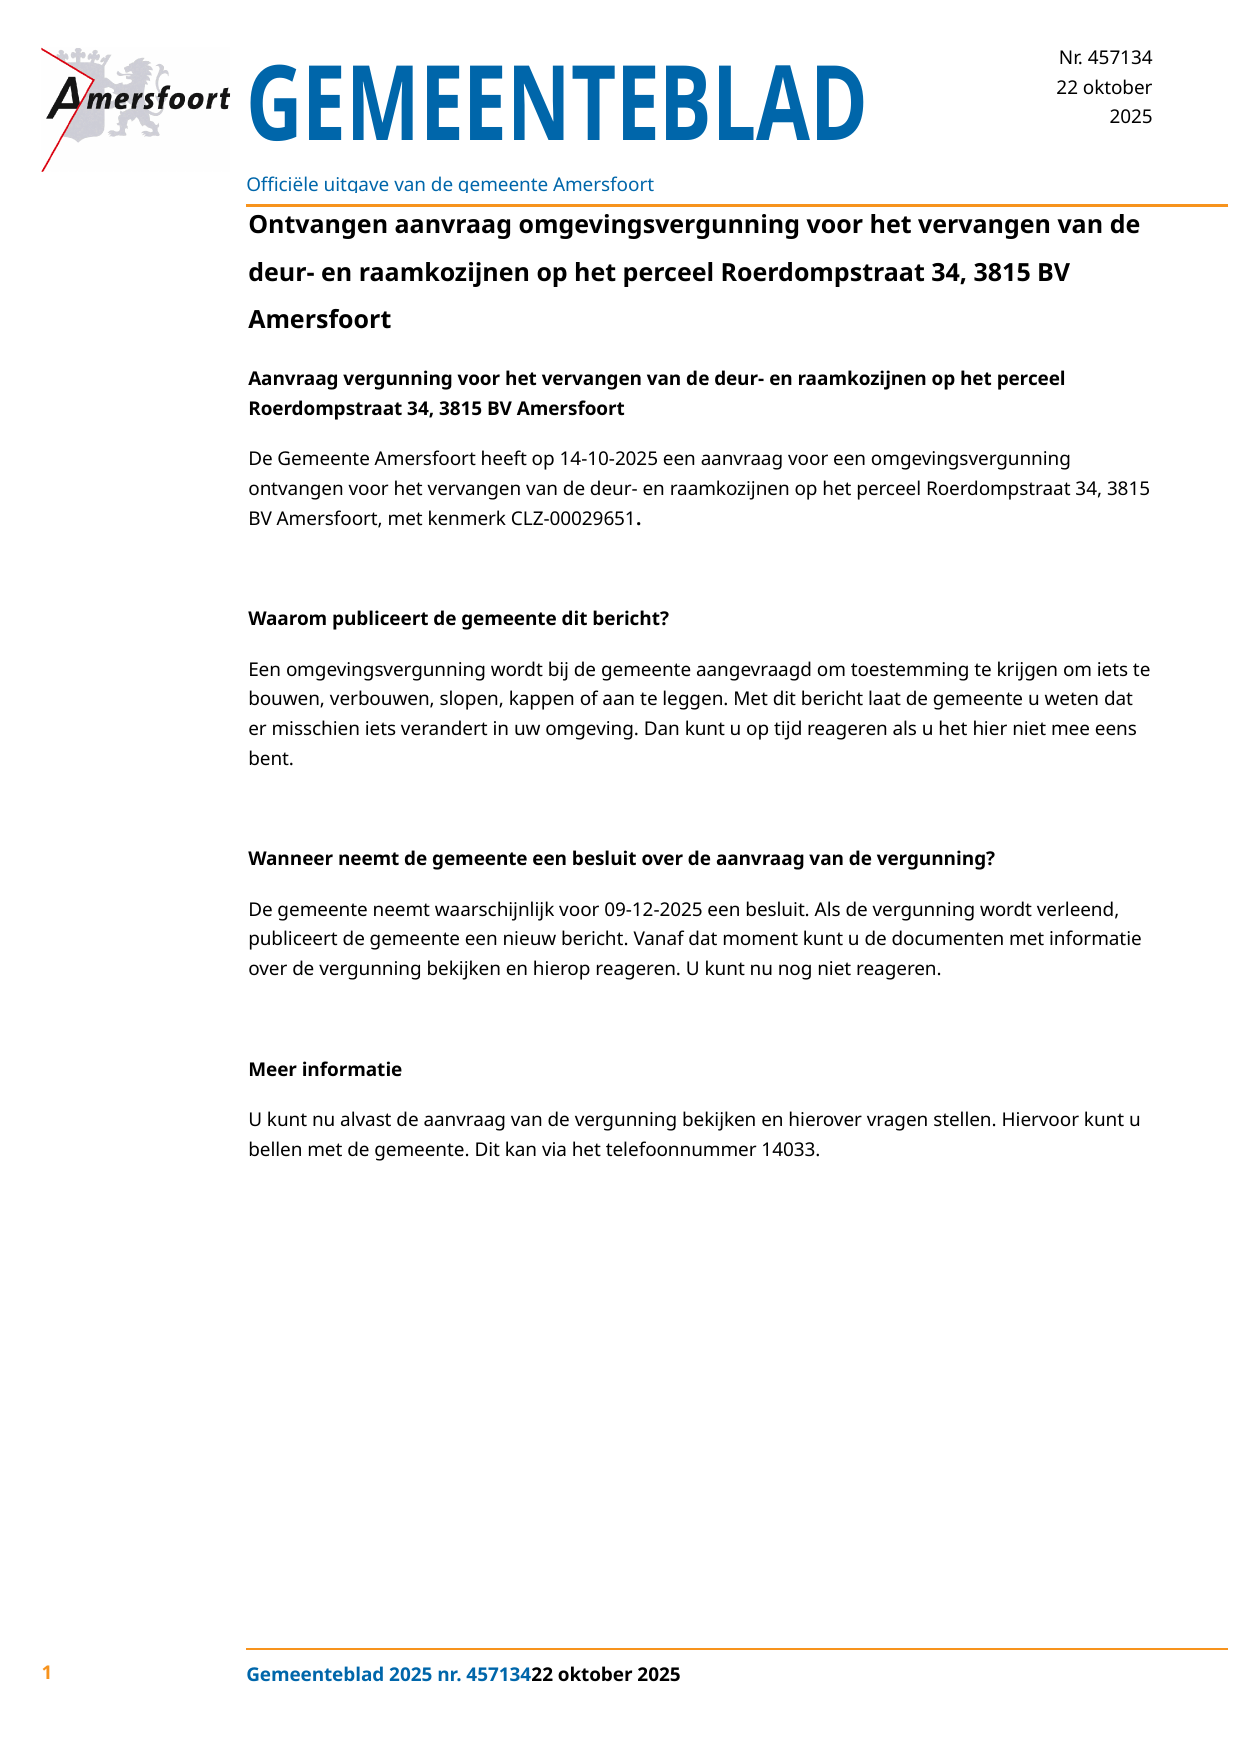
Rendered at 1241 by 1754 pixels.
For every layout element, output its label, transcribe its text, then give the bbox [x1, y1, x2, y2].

text U kunt nu alvast de aanvraag van de vergunning bekijken en hierover vragen stellen. Hiervoor kunt u bellen met de gemeente. Dit kan via het telefoonnummer 14033. [248, 1106, 1152, 1162]
text De gemeente neemt waarschijnlijk voor 09-12-2025 een besluit. Als de vergunning wordt verleend, publiceert de gemeente een nieuw bericht. Vanaf dat moment kunt u de documenten met informatie over de vergunning bekijken en hierop reageren. U kunt nu nog niet reageren. [248, 896, 1152, 981]
text Aanvraag vergunning voor het vervangen van de deur- en raamkozijnen op het perceel Roerdompstraat 34, 3815 BV Amersfoort [248, 366, 1152, 421]
text Een omgevingsvergunning wordt bij de gemeente aangevraagd om toestemming te krijgen om iets te bouwen, verbouwen, slopen, kappen of aan te leggen. Met dit bericht laat de gemeente u weten dat er misschien iets verandert in uw omgeving. Dan kunt u op tijd reageren als u het hier niet mee eens bent. [248, 656, 1152, 770]
text Meer informatie [248, 1056, 1152, 1082]
text De Gemeente Amersfoort heeft op 14-10-2025 een aanvraag voor een omgevingsvergunning ontvangen voor het vervangen van de deur- en raamkozijnen op het perceel Roerdompstraat 34, 3815 BV Amersfoort, met kenmerk CLZ-00029651. [248, 446, 1152, 530]
text Waarom publiceert de gemeente dit bericht? [248, 606, 1152, 631]
text Wanneer neemt de gemeente een besluit over de aanvraag van de vergunning? [248, 846, 1152, 871]
picture [41, 47, 231, 172]
text Ontvangen aanvraag omgevingsvergunning voor het vervangen van de deur- en raamkozijnen op het perceel Roerdompstraat 34, 3815 BV Amersfoort [248, 207, 1152, 336]
